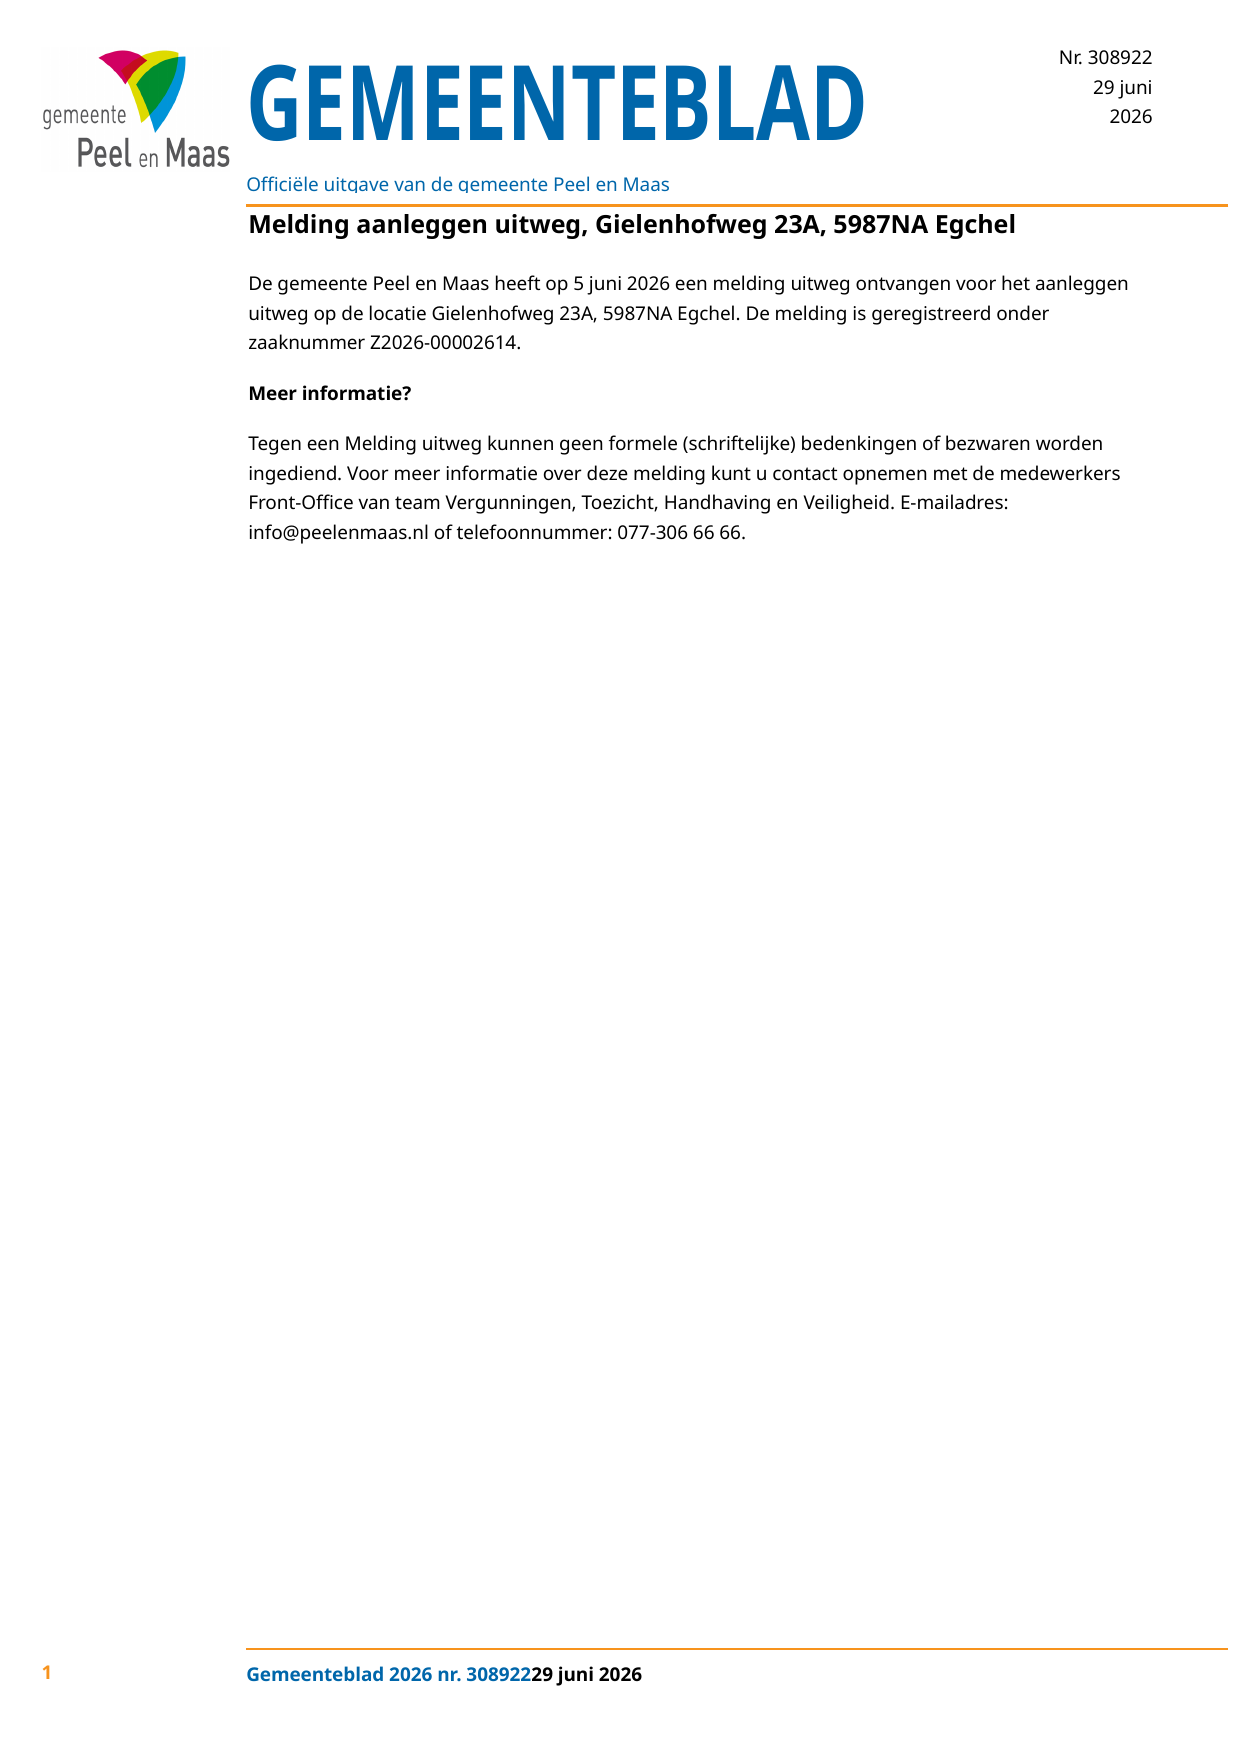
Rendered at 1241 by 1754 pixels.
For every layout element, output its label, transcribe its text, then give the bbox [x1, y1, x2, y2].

picture [41, 47, 231, 172]
text Tegen een Melding uitweg kunnen geen formele (schriftelijke) bedenkingen of bezwaren worden ingediend. Voor meer informatie over deze melding kunt u contact opnemen met de medewerkers Front-Office van team Vergunningen, Toezicht, Handhaving en Veiligheid. E-mailadres: info@peelenmaas.nl of telefoonnummer: 077-306 66 66. [248, 430, 1152, 545]
text Meer informatie? [248, 380, 1152, 406]
text De gemeente Peel en Maas heeft op 5 juni 2026 een melding uitweg ontvangen voor het aanleggen uitweg op de locatie Gielenhofweg 23A, 5987NA Egchel. De melding is geregistreerd onder zaaknummer Z2026-00002614. [248, 270, 1152, 355]
text Melding aanleggen uitweg, Gielenhofweg 23A, 5987NA Egchel [248, 207, 1152, 241]
